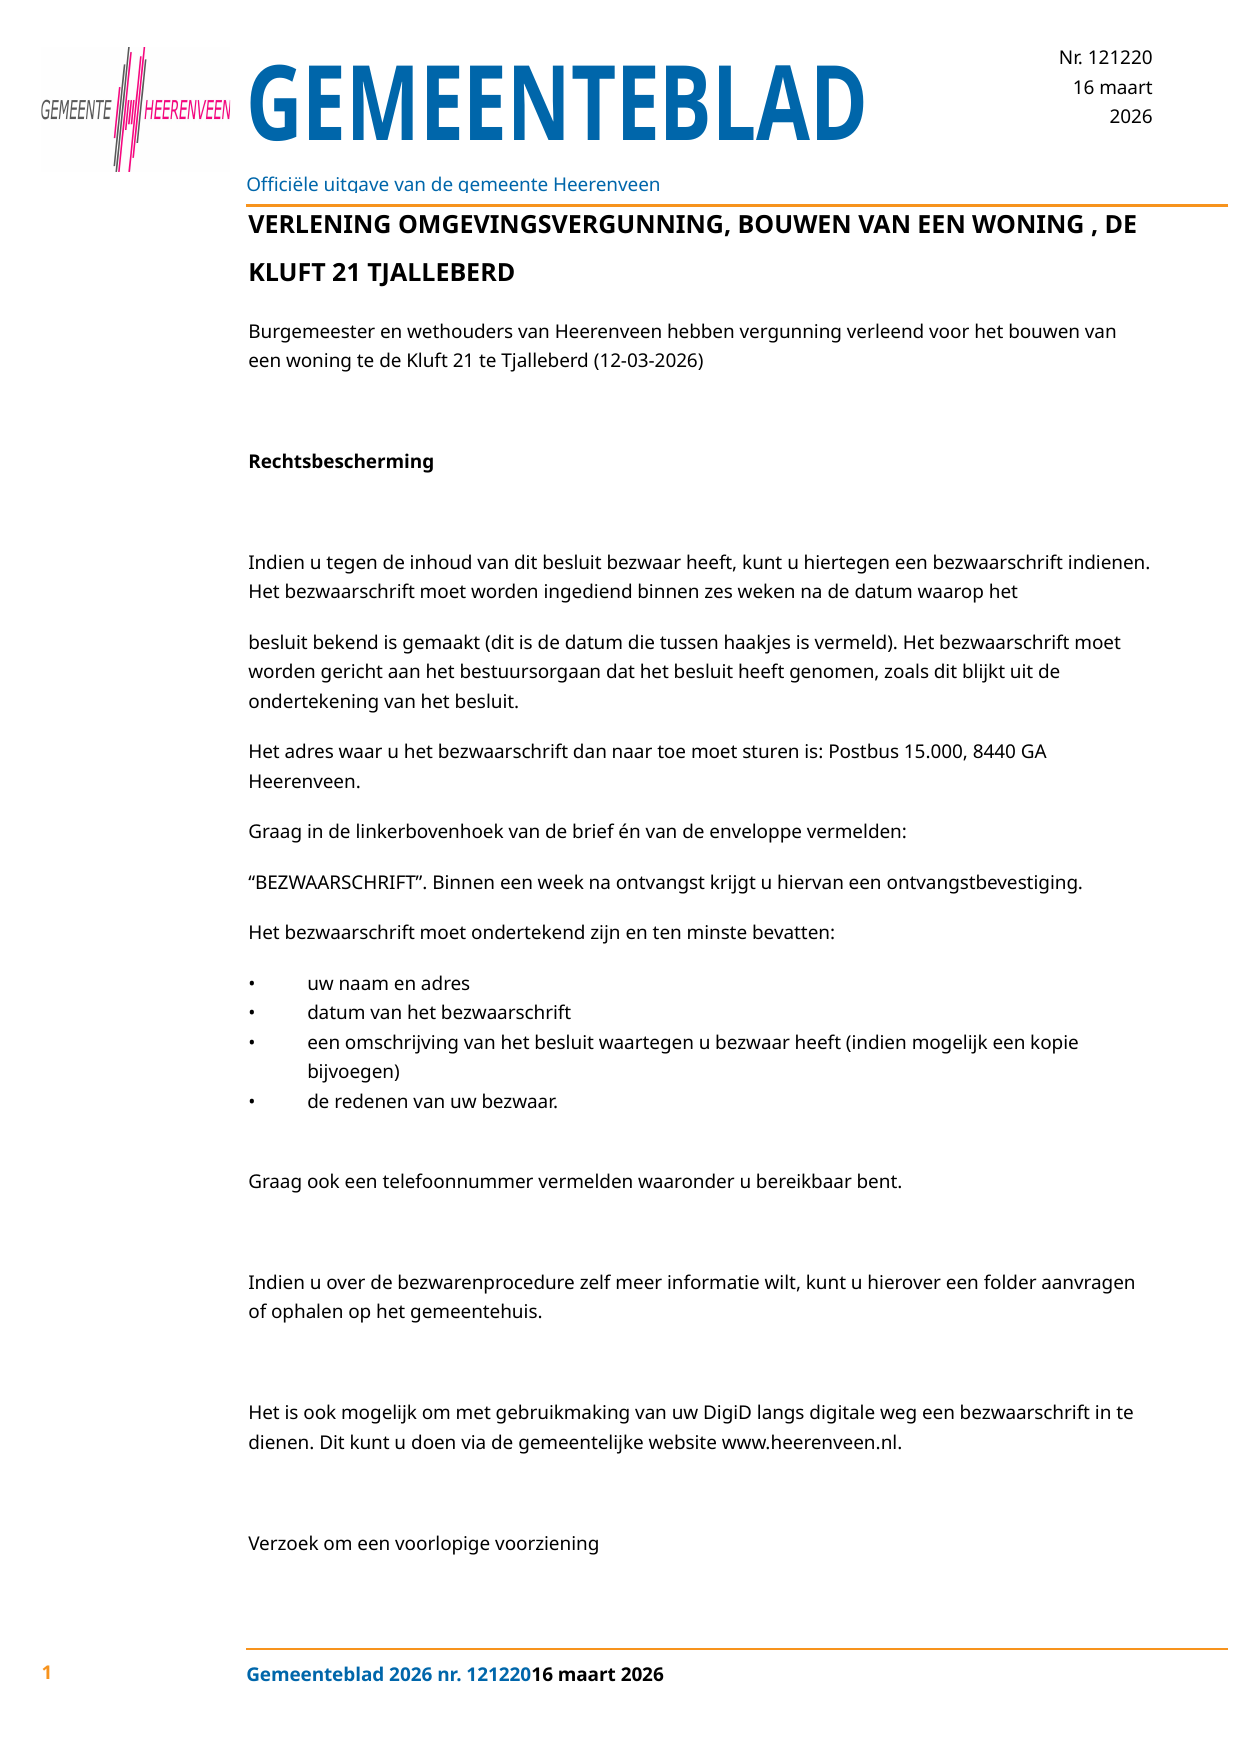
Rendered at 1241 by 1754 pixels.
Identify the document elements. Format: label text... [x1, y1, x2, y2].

text Het adres waar u het bezwaarschrift dan naar toe moet sturen is: Postbus 15.000, 8440 GA Heerenveen. [248, 739, 1152, 794]
list de redenen van uw bezwaar. [248, 1088, 1152, 1114]
list uw naam en adres [248, 970, 1152, 996]
text Indien u over de bezwarenprocedure zelf meer informatie wilt, kunt u hierover een folder aanvragen of ophalen op het gemeentehuis. [248, 1269, 1152, 1324]
text VERLENING OMGEVINGSVERGUNNING, BOUWEN VAN EEN WONING , DE KLUFT 21 TJALLEBERD [248, 207, 1152, 288]
text Indien u tegen de inhoud van dit besluit bezwaar heeft, kunt u hiertegen een bezwaarschrift indienen. Het bezwaarschrift moet worden ingediend binnen zes weken na de datum waarop het [248, 549, 1152, 604]
text Graag ook een telefoonnummer vermelden waaronder u bereikbaar bent. [248, 1168, 1152, 1194]
list een omschrijving van het besluit waartegen u bezwaar heeft (indien mogelijk een kopie bijvoegen) [248, 1029, 1152, 1084]
picture [41, 47, 231, 172]
text Het is ook mogelijk om met gebruikmaking van uw DigiD langs digitale weg een bezwaarschrift in te dienen. Dit kunt u doen via de gemeentelijke website www.heerenveen.nl. [248, 1399, 1152, 1455]
text Graag in de linkerbovenhoek van de brief én van de enveloppe vermelden: [248, 819, 1152, 844]
text “BEZWAARSCHRIFT”. Binnen een week na ontvangst krijgt u hiervan een ontvangstbevestiging. [248, 869, 1152, 895]
text Rechtsbescherming [248, 448, 1152, 474]
text Burgemeester en wethouders van Heerenveen hebben vergunning verleend voor het bouwen van een woning te de Kluft 21 te Tjalleberd (12-03-2026) [248, 318, 1152, 373]
text besluit bekend is gemaakt (dit is de datum die tussen haakjes is vermeld). Het bezwaarschrift moet worden gericht aan het bestuursorgaan dat het besluit heeft genomen, zoals dit blijkt uit de ondertekening van het besluit. [248, 629, 1152, 714]
list datum van het bezwaarschrift [248, 999, 1152, 1025]
text Verzoek om een voorlopige voorziening [248, 1530, 1152, 1556]
text Het bezwaarschrift moet ondertekend zijn en ten minste bevatten: [248, 919, 1152, 945]
